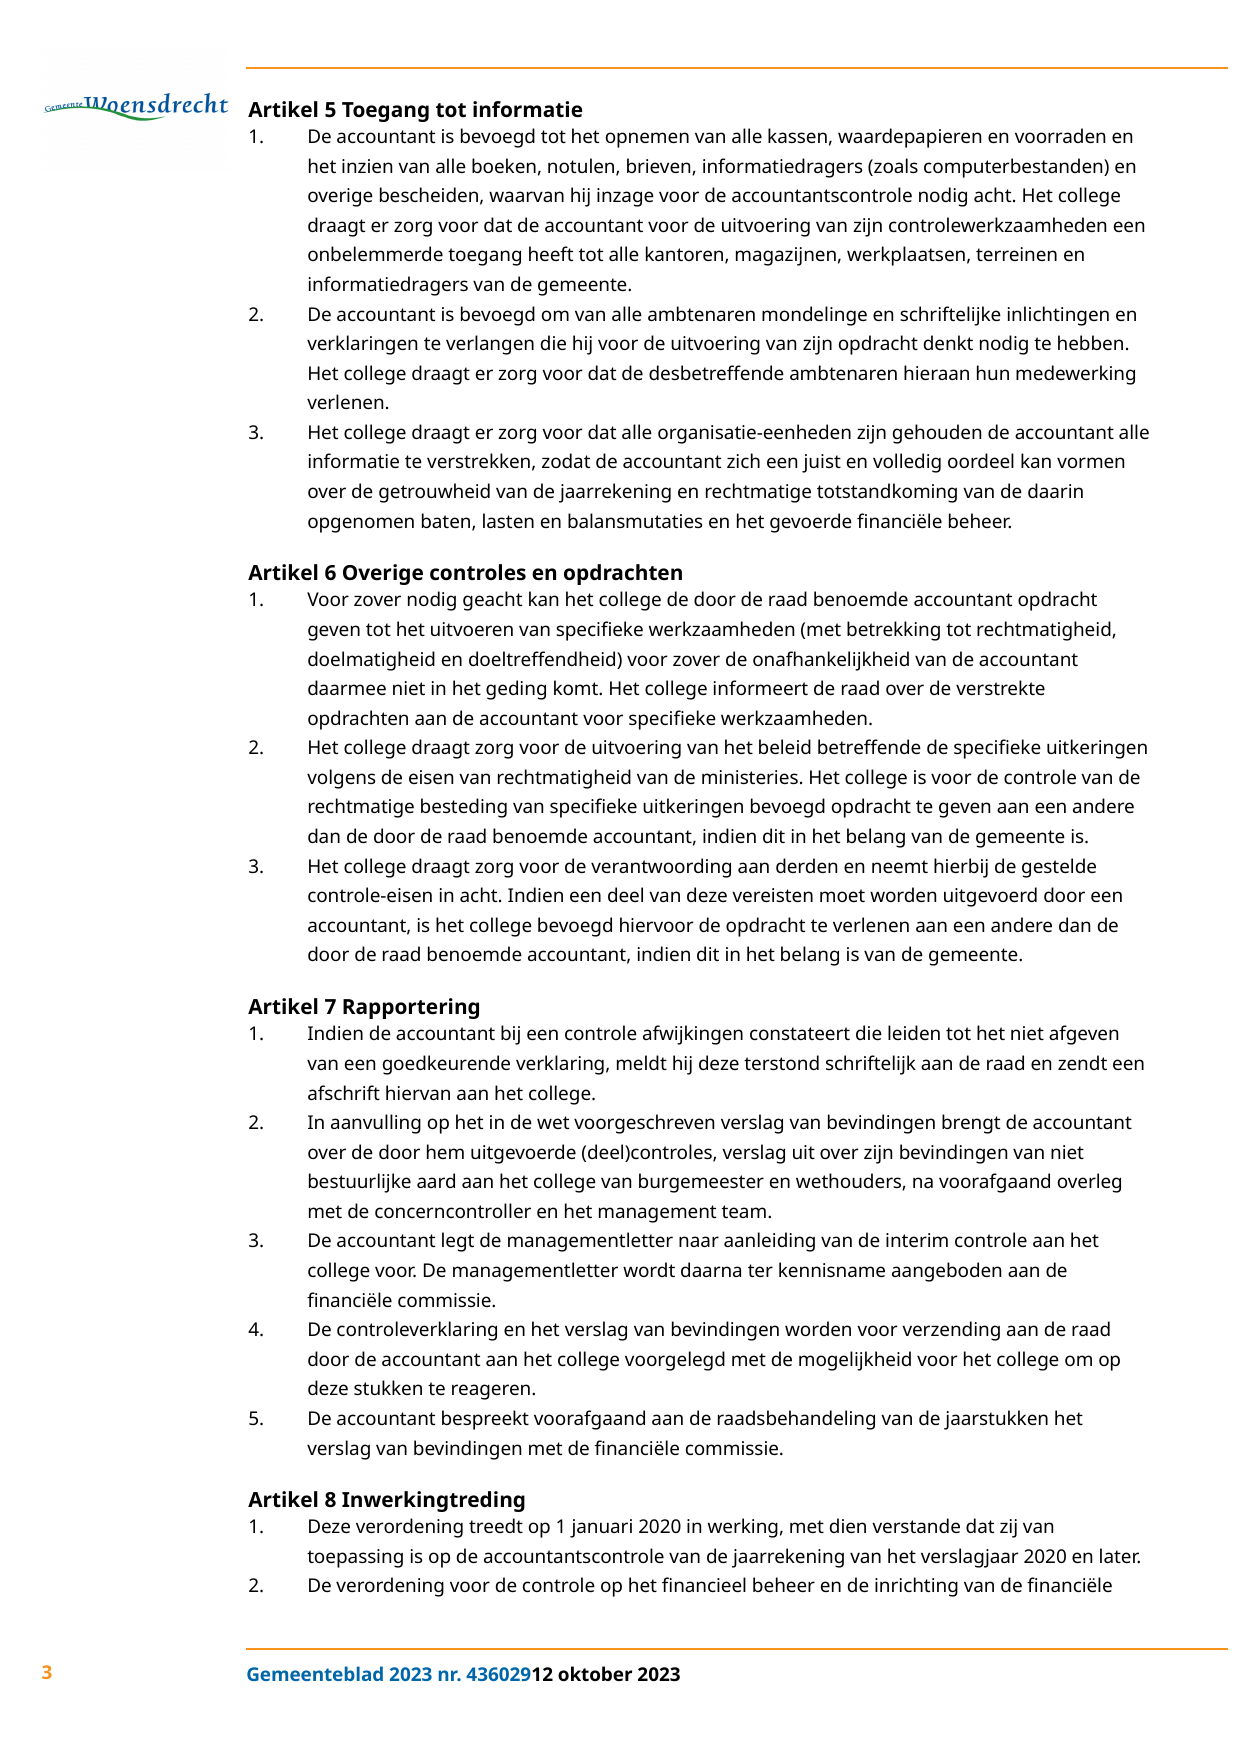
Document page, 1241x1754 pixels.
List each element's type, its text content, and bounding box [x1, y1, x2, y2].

list Het college draagt er zorg voor dat alle organisatie-eenheden zijn gehouden de accountant alle informatie te verstrekken, zodat de accountant zich een juist en volledig oordeel kan vormen over de getrouwheid van de jaarrekening en rechtmatige totstandkoming van de daarin opgenomen baten, lasten en balansmutaties en het gevoerde financiële beheer. [248, 419, 1152, 533]
list De verordening voor de controle op het financieel beheer en de inrichting van de financiële [248, 1573, 1152, 1598]
list Het college draagt zorg voor de verantwoording aan derden en neemt hierbij de gestelde controle-eisen in acht. Indien een deel van deze vereisten moet worden uitgevoerd door een accountant, is het college bevoegd hiervoor de opdracht te verlenen aan een andere dan de door de raad benoemde accountant, indien dit in het belang is van de gemeente. [248, 853, 1152, 967]
list In aanvulling op het in de wet voorgeschreven verslag van bevindingen brengt de accountant over de door hem uitgevoerde (deel)controles, verslag uit over zijn bevindingen van niet bestuurlijke aard aan het college van burgemeester en wethouders, na voorafgaand overleg met de concerncontroller en het management team. [248, 1109, 1152, 1224]
text Artikel 6 Overige controles en opdrachten [248, 558, 1152, 587]
list De accountant bespreekt voorafgaand aan de raadsbehandeling van de jaarstukken het verslag van bevindingen met de financiële commissie. [248, 1405, 1152, 1460]
text Artikel 8 Inwerkingtreding [248, 1485, 1152, 1513]
text Artikel 5 Toegang tot informatie [248, 95, 1152, 123]
picture [41, 47, 231, 172]
list Indien de accountant bij een controle afwijkingen constateert die leiden tot het niet afgeven van een goedkeurende verklaring, meldt hij deze terstond schriftelijk aan de raad en zendt een afschrift hiervan aan het college. [248, 1021, 1152, 1105]
list De accountant legt de managementletter naar aanleiding van de interim controle aan het college voor. De managementletter wordt daarna ter kennisname aangeboden aan de financiële commissie. [248, 1228, 1152, 1312]
list De accountant is bevoegd om van alle ambtenaren mondelinge en schriftelijke inlichtingen en verklaringen te verlangen die hij voor de uitvoering van zijn opdracht denkt nodig te hebben. Het college draagt er zorg voor dat de desbetreffende ambtenaren hieraan hun medewerking verlenen. [248, 301, 1152, 415]
text Artikel 7 Rapportering [248, 992, 1152, 1021]
list Deze verordening treedt op 1 januari 2020 in werking, met dien verstande dat zij van toepassing is op de accountantscontrole van de jaarrekening van het verslagjaar 2020 en later. [248, 1513, 1152, 1569]
list Voor zover nodig geacht kan het college de door de raad benoemde accountant opdracht geven tot het uitvoeren van specifieke werkzaamheden (met betrekking tot rechtmatigheid, doelmatigheid en doeltreffendheid) voor zover de onafhankelijkheid van de accountant daarmee niet in het geding komt. Het college informeert de raad over de verstrekte opdrachten aan de accountant voor specifieke werkzaamheden. [248, 587, 1152, 731]
list De controleverklaring en het verslag van bevindingen worden voor verzending aan de raad door de accountant aan het college voorgelegd met de mogelijkheid voor het college om op deze stukken te reageren. [248, 1316, 1152, 1401]
list Het college draagt zorg voor de uitvoering van het beleid betreffende de specifieke uitkeringen volgens de eisen van rechtmatigheid van de ministeries. Het college is voor de controle van de rechtmatige besteding van specifieke uitkeringen bevoegd opdracht te geven aan een andere dan de door de raad benoemde accountant, indien dit in het belang van de gemeente is. [248, 734, 1152, 849]
list De accountant is bevoegd tot het opnemen van alle kassen, waardepapieren en voorraden en het inzien van alle boeken, notulen, brieven, informatiedragers (zoals computerbestanden) en overige bescheiden, waarvan hij inzage voor de accountantscontrole nodig acht. Het college draagt er zorg voor dat de accountant voor de uitvoering van zijn controlewerkzaamheden een onbelemmerde toegang heeft tot alle kantoren, magazijnen, werkplaatsen, terreinen en informatiedragers van de gemeente. [248, 123, 1152, 297]
